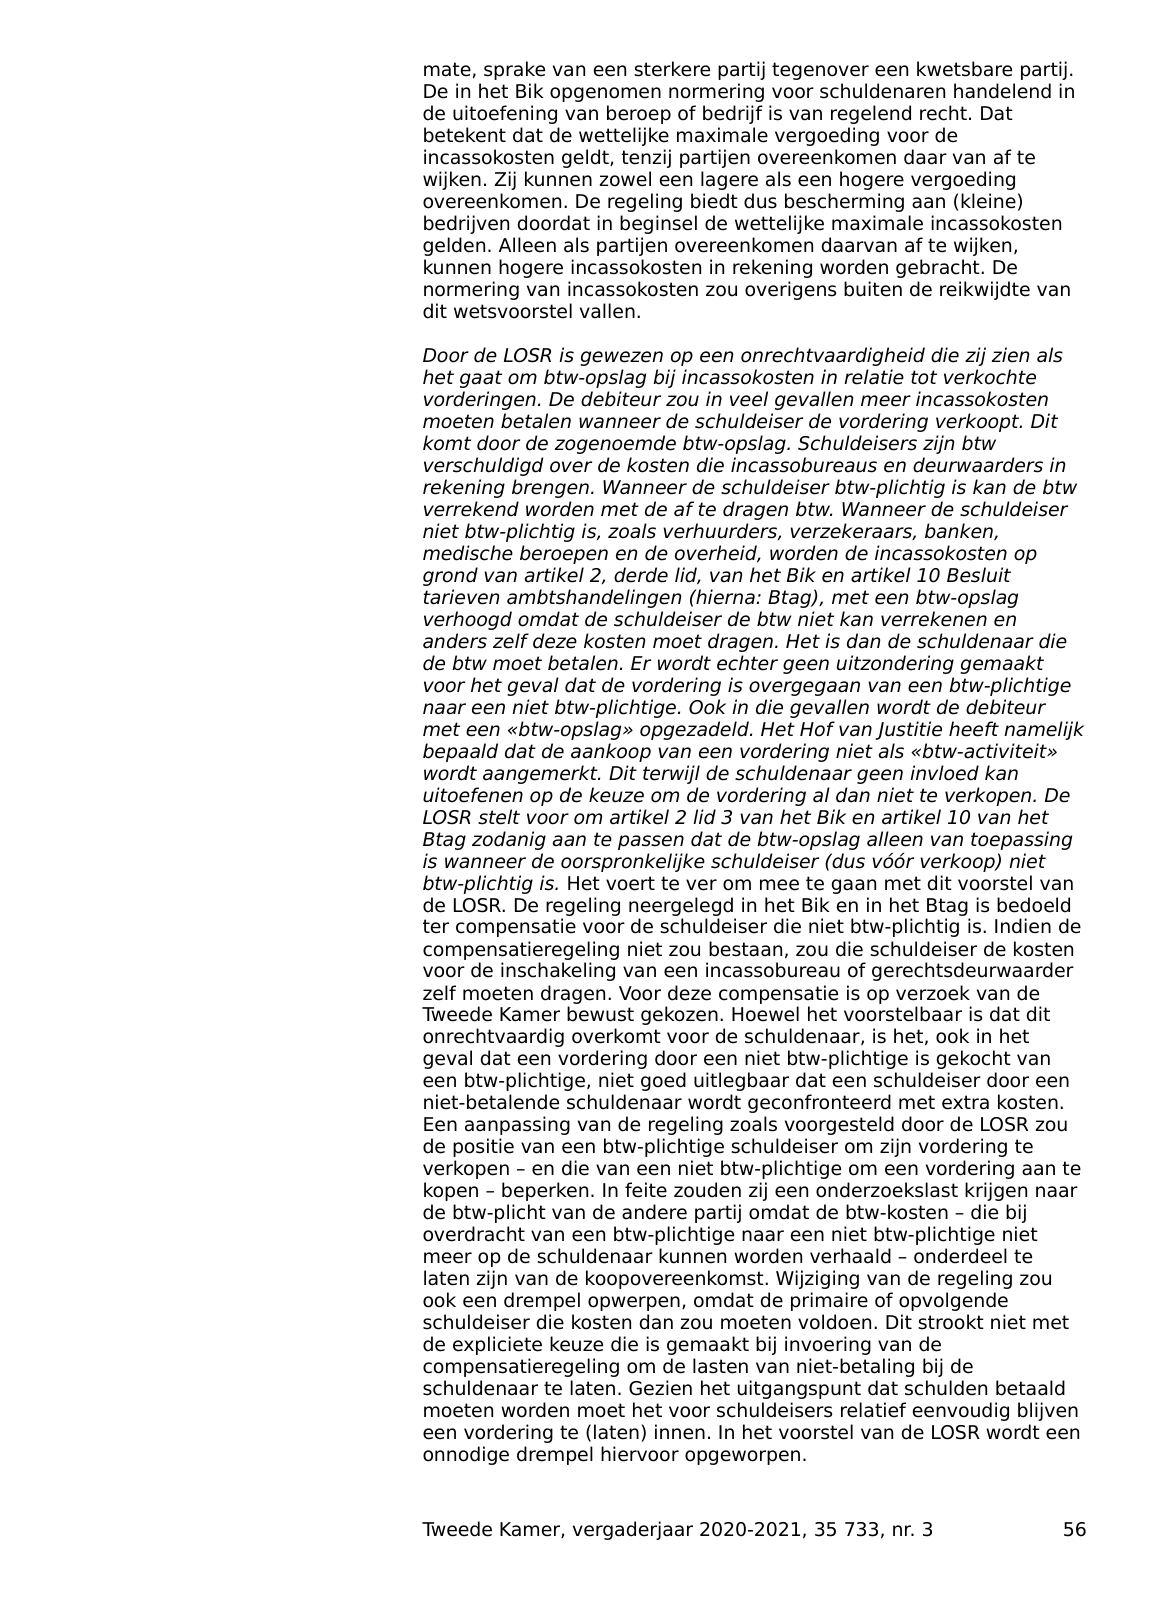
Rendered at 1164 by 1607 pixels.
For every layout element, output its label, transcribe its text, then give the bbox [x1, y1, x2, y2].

text mate, sprake van een sterkere partij tegenover een kwetsbare partij. De in het Bik opgenomen normering voor schuldenaren handelend in de uitoefening van beroep of bedrijf is van regelend recht. Dat betekent dat de wettelijke maximale vergoeding voor de incassokosten geldt, tenzij partijen overeenkomen daar van af te wijken. Zij kunnen zowel een lagere als een hogere vergoeding overeenkomen. De regeling biedt dus bescherming aan (kleine) bedrijven doordat in beginsel de wettelijke maximale incassokosten gelden. Alleen als partijen overeenkomen daarvan af te wijken, kunnen hogere incassokosten in rekening worden gebracht. De normering van incassokosten zou overigens buiten de reikwijdte van dit wetsvoorstel vallen. [422, 59, 1087, 323]
text Door de LOSR is gewezen op een onrechtvaardigheid die zij zien als het gaat om btw-opslag bij incassokosten in relatie tot verkochte vorderingen. De debiteur zou in veel gevallen meer incassokosten moeten betalen wanneer de schuldeiser de vordering verkoopt. Dit komt door de zogenoemde btw-opslag. Schuldeisers zijn btw verschuldigd over de kosten die incassobureaus en deurwaarders in rekening brengen. Wanneer de schuldeiser btw-plichtig is kan de btw verrekend worden met de af te dragen btw. Wanneer de schuldeiser niet btw-plichtig is, zoals verhuurders, verzekeraars, banken, medische beroepen en de overheid, worden de incassokosten op grond van artikel 2, derde lid, van het Bik en artikel 10 Besluit tarieven ambtshandelingen (hierna: Btag), met een btw-opslag verhoogd omdat de schuldeiser de btw niet kan verrekenen en anders zelf deze kosten moet dragen. Het is dan de schuldenaar die de btw moet betalen. Er wordt echter geen uitzondering gemaakt voor het geval dat de vordering is overgegaan van een btw-plichtige naar een niet btw-plichtige. Ook in die gevallen wordt de debiteur met een «btw-opslag» opgezadeld. Het Hof van Justitie heeft namelijk bepaald dat de aankoop van een vordering niet als «btw-activiteit» wordt aangemerkt. Dit terwijl de schuldenaar geen invloed kan uitoefenen op de keuze om de vordering al dan niet te verkopen. De LOSR stelt voor om artikel 2 lid 3 van het Bik en artikel 10 van het Btag zodanig aan te passen dat de btw-opslag alleen van toepassing is wanneer de oorspronkelijke schuldeiser (dus vóór verkoop) niet btw-plichtig is. Het voert te ver om mee te gaan met dit voorstel van de LOSR. De regeling neergelegd in het Bik en in het Btag is bedoeld ter compensatie voor de schuldeiser die niet btw-plichtig is. Indien de compensatieregeling niet zou bestaan, zou die schuldeiser de kosten voor de inschakeling van een incassobureau of gerechtsdeurwaarder zelf moeten dragen. Voor deze compensatie is op verzoek van de Tweede Kamer bewust gekozen. Hoewel het voorstelbaar is dat dit onrechtvaardig overkomt voor de schuldenaar, is het, ook in het geval dat een vordering door een niet btw-plichtige is gekocht van een btw-plichtige, niet goed uitlegbaar dat een schuldeiser door een niet-betalende schuldenaar wordt geconfronteerd met extra kosten. Een aanpassing van de regeling zoals voorgesteld door de LOSR zou de positie van een btw-plichtige schuldeiser om zijn vordering te verkopen – en die van een niet btw-plichtige om een vordering aan te kopen – beperken. In feite zouden zij een onderzoekslast krijgen naar de btw-plicht van de andere partij omdat de btw-kosten – die bij overdracht van een btw-plichtige naar een niet btw-plichtige niet meer op de schuldenaar kunnen worden verhaald – onderdeel te laten zijn van de koopovereenkomst. Wijziging van de regeling zou ook een drempel opwerpen, omdat de primaire of opvolgende schuldeiser die kosten dan zou moeten voldoen. Dit strookt niet met de expliciete keuze die is gemaakt bij invoering van de compensatieregeling om de lasten van niet-betaling bij de schuldenaar te laten. Gezien het uitgangspunt dat schulden betaald moeten worden moet het voor schuldeisers relatief eenvoudig blijven een vordering te (laten) innen. In het voorstel van de LOSR wordt een onnodige drempel hiervoor opgeworpen. [422, 345, 1087, 1466]
